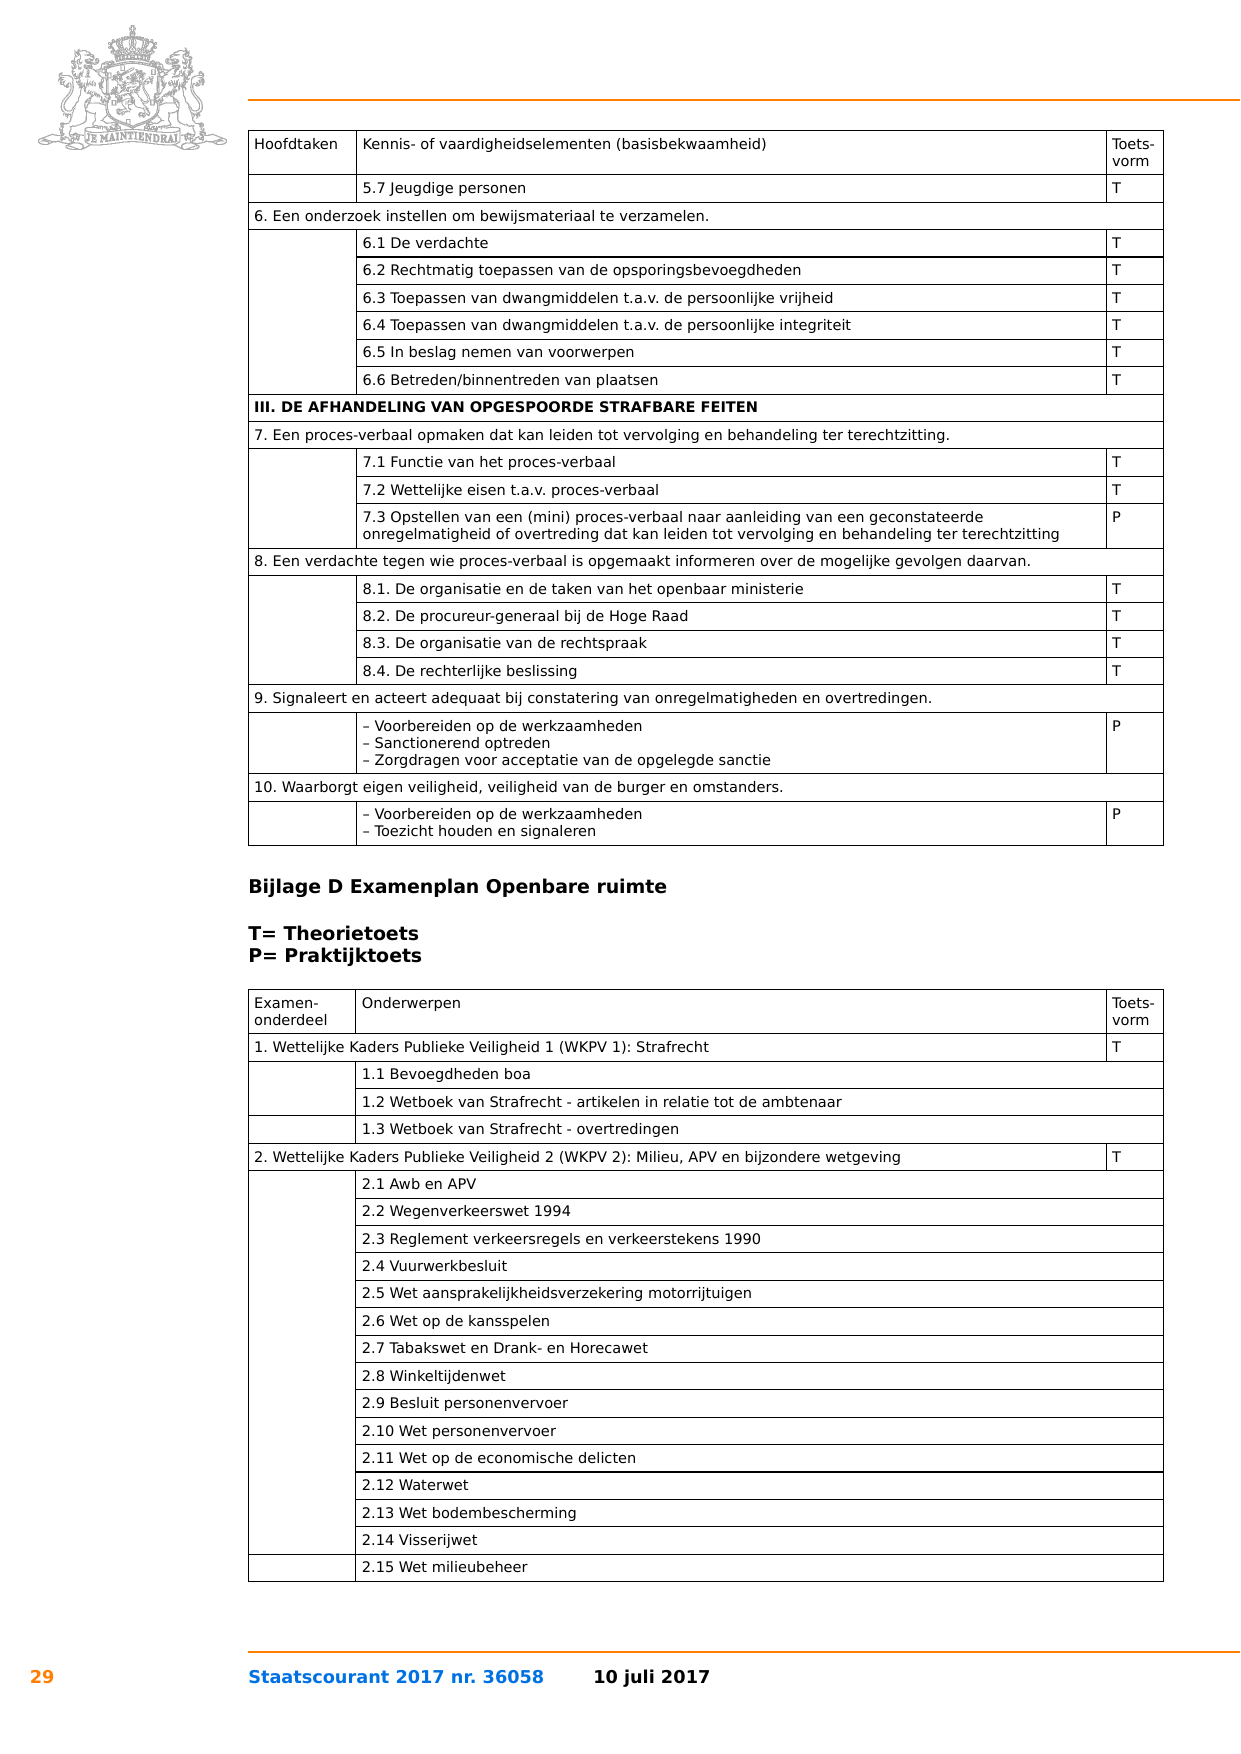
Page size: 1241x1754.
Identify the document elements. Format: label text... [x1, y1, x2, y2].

table_cell 2.11 Wet op de economische delicten [356, 1445, 1163, 1471]
table_cell 2. Wettelijke Kaders Publieke Veiligheid 2 (WKPV 2): Milieu, APV en bijzondere wetgeving [249, 1144, 1106, 1170]
table_cell 1.3 Wetboek van Strafrecht - overtredingen [356, 1116, 1163, 1143]
table_cell 2.1 Awb en APV [356, 1171, 1163, 1197]
table_header Onderwerpen [356, 990, 1106, 1033]
table_cell 8. Een verdachte tegen wie proces-verbaal is opgemaakt informeren over de mogelijke gevolgen daarvan. [249, 549, 1163, 575]
table_cell 5.7 Jeugdige personen [357, 175, 1106, 202]
table_cell 1. Wettelijke Kaders Publieke Veiligheid 1 (WKPV 1): Strafrecht [249, 1034, 1106, 1061]
table_cell 6. Een onderzoek instellen om bewijsmateriaal te verzamelen. [249, 203, 1163, 229]
table_cell 6.6 Betreden/binnentreden van plaatsen [357, 367, 1106, 393]
table_header Examen-onderdeel [249, 990, 355, 1033]
table_cell T [1107, 312, 1163, 339]
table_cell – Voorbereiden op de werkzaamheden – Toezicht houden en signaleren [357, 802, 1106, 845]
table_cell P [1107, 504, 1163, 547]
table_cell 8.4. De rechterlijke beslissing [357, 658, 1106, 684]
table_cell T [1107, 367, 1163, 393]
table_cell 6.4 Toepassen van dwangmiddelen t.a.v. de persoonlijke integriteit [357, 312, 1106, 339]
table_cell 2.9 Besluit personenvervoer [356, 1390, 1163, 1417]
picture [38, 25, 227, 150]
table_cell 2.7 Tabakswet en Drank- en Horecawet [356, 1336, 1163, 1362]
text P= Praktijktoets [248, 945, 1163, 967]
table_cell T [1107, 175, 1163, 202]
table_cell 8.1. De organisatie en de taken van het openbaar ministerie [357, 576, 1106, 602]
table_header Toets-vorm [1107, 990, 1163, 1033]
table_cell [249, 175, 356, 202]
table_cell 6.3 Toepassen van dwangmiddelen t.a.v. de persoonlijke vrijheid [357, 285, 1106, 311]
table_cell III. DE AFHANDELING VAN OPGESPOORDE STRAFBARE FEITEN [249, 395, 1163, 421]
table_cell 2.6 Wet op de kansspelen [356, 1308, 1163, 1334]
table_cell T [1107, 477, 1163, 503]
table_cell [249, 1062, 355, 1115]
table_cell 7.2 Wettelijke eisen t.a.v. proces-verbaal [357, 477, 1106, 503]
table_cell 2.2 Wegenverkeerswet 1994 [356, 1199, 1163, 1225]
table_cell [249, 230, 356, 393]
table_cell T [1107, 576, 1163, 602]
table_cell 2.10 Wet personenvervoer [356, 1418, 1163, 1444]
table_cell [249, 1555, 355, 1581]
table_header Hoofdtaken [249, 131, 356, 174]
table_cell 6.5 In beslag nemen van voorwerpen [357, 340, 1106, 366]
table_cell [249, 1171, 355, 1554]
table_cell T [1107, 631, 1163, 657]
table_header Toets-vorm [1107, 131, 1163, 174]
table_cell 1.1 Bevoegdheden boa [356, 1062, 1163, 1088]
table_cell 2.3 Reglement verkeersregels en verkeerstekens 1990 [356, 1226, 1163, 1252]
table_cell T [1107, 449, 1163, 476]
table_cell 2.13 Wet bodembescherming [356, 1500, 1163, 1526]
table_cell [249, 713, 356, 773]
table_cell 8.3. De organisatie van de rechtspraak [357, 631, 1106, 657]
table_cell 2.8 Winkeltijdenwet [356, 1363, 1163, 1389]
table_cell T [1107, 658, 1163, 684]
table_cell [249, 576, 356, 684]
table_cell 10. Waarborgt eigen veiligheid, veiligheid van de burger en omstanders. [249, 774, 1163, 801]
table_cell 7.3 Opstellen van een (mini) proces-verbaal naar aanleiding van een geconstateerde onregelmatigheid of overtreding dat kan leiden tot vervolging en behandeling ter terechtzitting [357, 504, 1106, 547]
table_cell T [1107, 230, 1163, 256]
table_cell T [1107, 340, 1163, 366]
table_cell 6.1 De verdachte [357, 230, 1106, 256]
table_cell 2.14 Visserijwet [356, 1527, 1163, 1554]
table_cell 2.15 Wet milieubeheer [356, 1555, 1163, 1581]
table_cell P [1107, 802, 1163, 845]
table_cell T [1107, 603, 1163, 629]
table_cell 2.12 Waterwet [356, 1473, 1163, 1499]
table_cell T [1107, 285, 1163, 311]
table_cell 1.2 Wetboek van Strafrecht - artikelen in relatie tot de ambtenaar [356, 1089, 1163, 1115]
table_cell T [1107, 1034, 1163, 1061]
text T= Theorietoets [248, 923, 1163, 945]
table_cell 7. Een proces-verbaal opmaken dat kan leiden tot vervolging en behandeling ter terechtzitting. [249, 422, 1163, 448]
table_cell [249, 802, 356, 845]
table_cell 8.2. De procureur-generaal bij de Hoge Raad [357, 603, 1106, 629]
subtitle Bijlage D Examenplan Openbare ruimte [248, 876, 1163, 898]
table_cell 9. Signaleert en acteert adequaat bij constatering van onregelmatigheden en overtredingen. [249, 685, 1163, 712]
table_cell [249, 449, 356, 547]
table_cell – Voorbereiden op de werkzaamheden – Sanctionerend optreden – Zorgdragen voor acceptatie van de opgelegde sanctie [357, 713, 1106, 773]
table_cell P [1107, 713, 1163, 773]
table_cell 7.1 Functie van het proces-verbaal [357, 449, 1106, 476]
table_cell 2.5 Wet aansprakelijkheidsverzekering motorrijtuigen [356, 1281, 1163, 1307]
table_cell 6.2 Rechtmatig toepassen van de opsporingsbevoegdheden [357, 258, 1106, 284]
table_cell T [1107, 1144, 1163, 1170]
table_cell T [1107, 258, 1163, 284]
table_cell [249, 1116, 355, 1143]
table_header Kennis- of vaardigheidselementen (basisbekwaamheid) [357, 131, 1106, 174]
table_cell 2.4 Vuurwerkbesluit [356, 1253, 1163, 1280]
